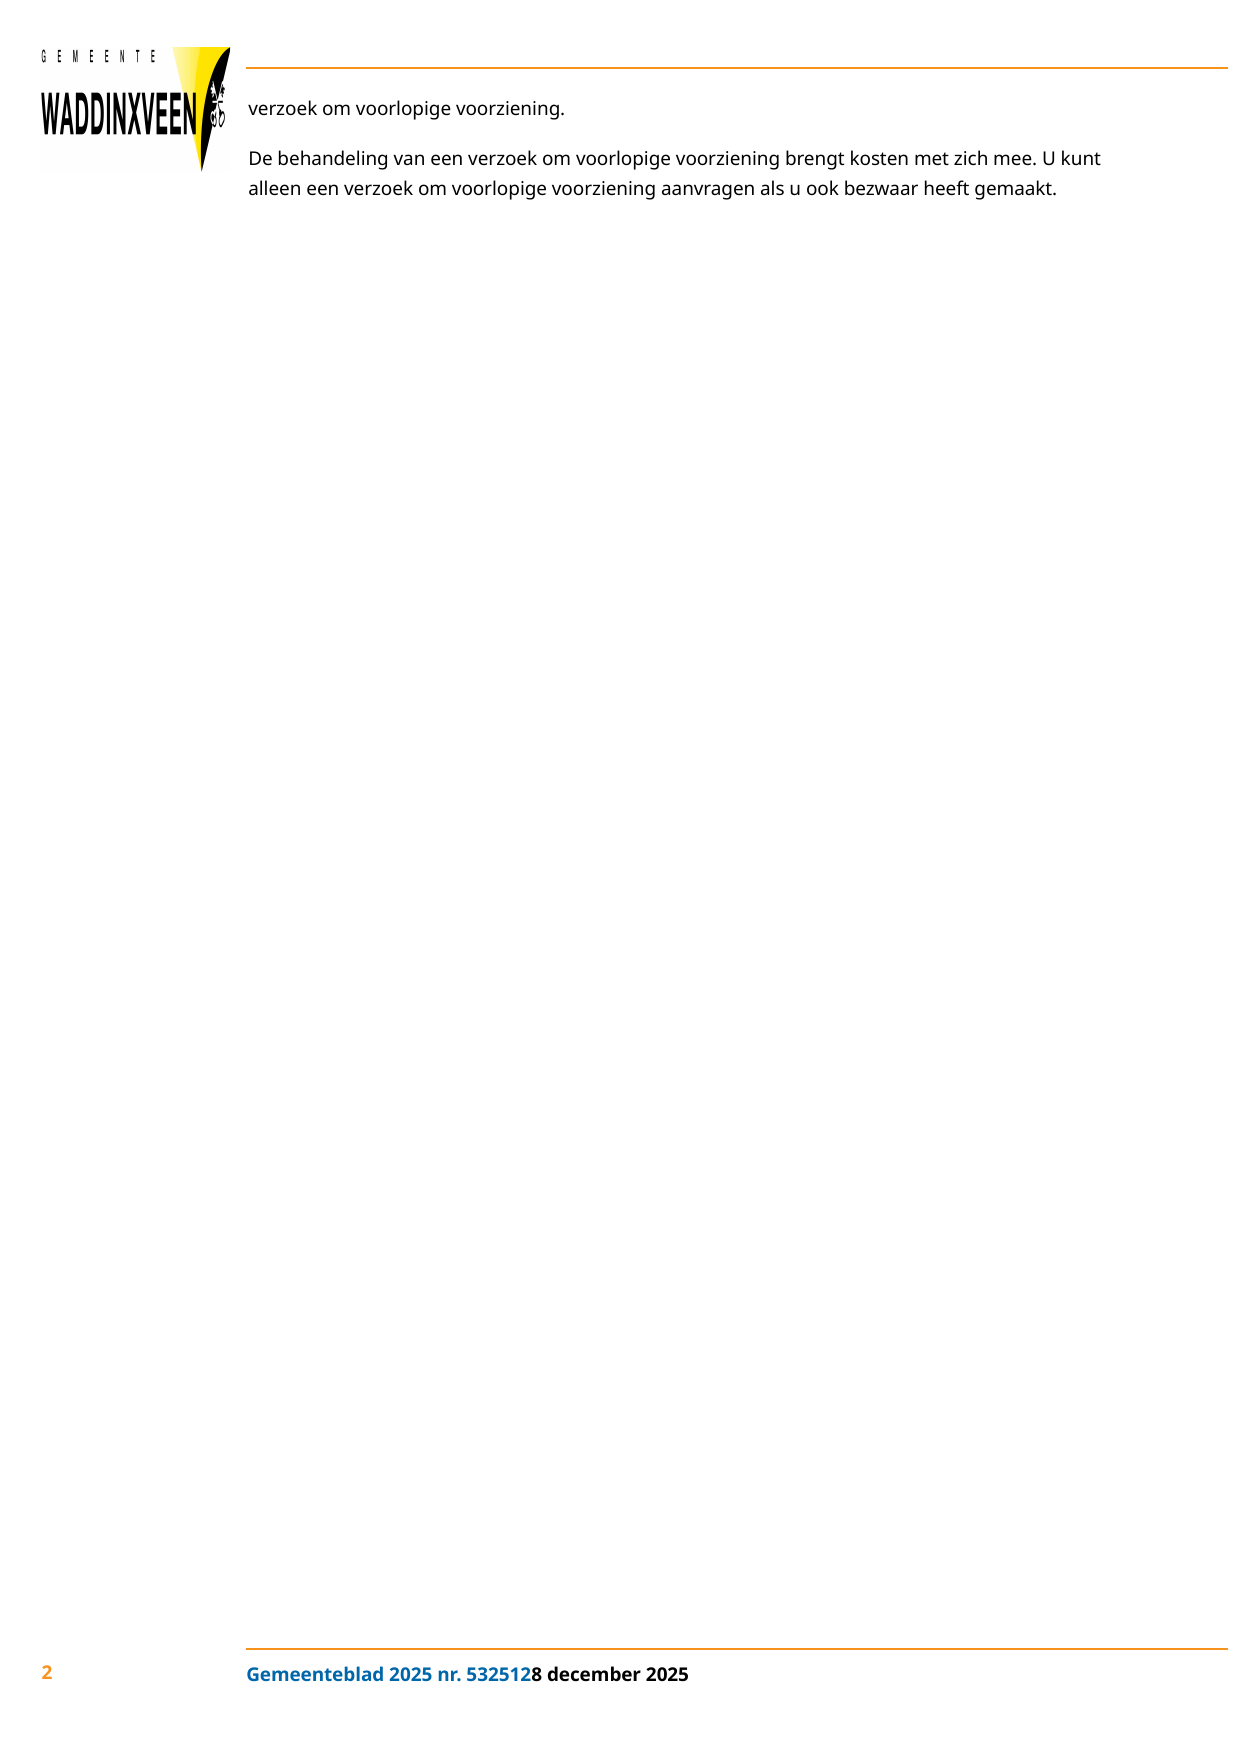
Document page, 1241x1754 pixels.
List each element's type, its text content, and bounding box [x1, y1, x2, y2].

picture [41, 47, 231, 172]
text De behandeling van een verzoek om voorlopige voorziening brengt kosten met zich mee. U kunt alleen een verzoek om voorlopige voorziening aanvragen als u ook bezwaar heeft gemaakt. [248, 145, 1152, 201]
text verzoek om voorlopige voorziening. [248, 95, 1152, 121]
